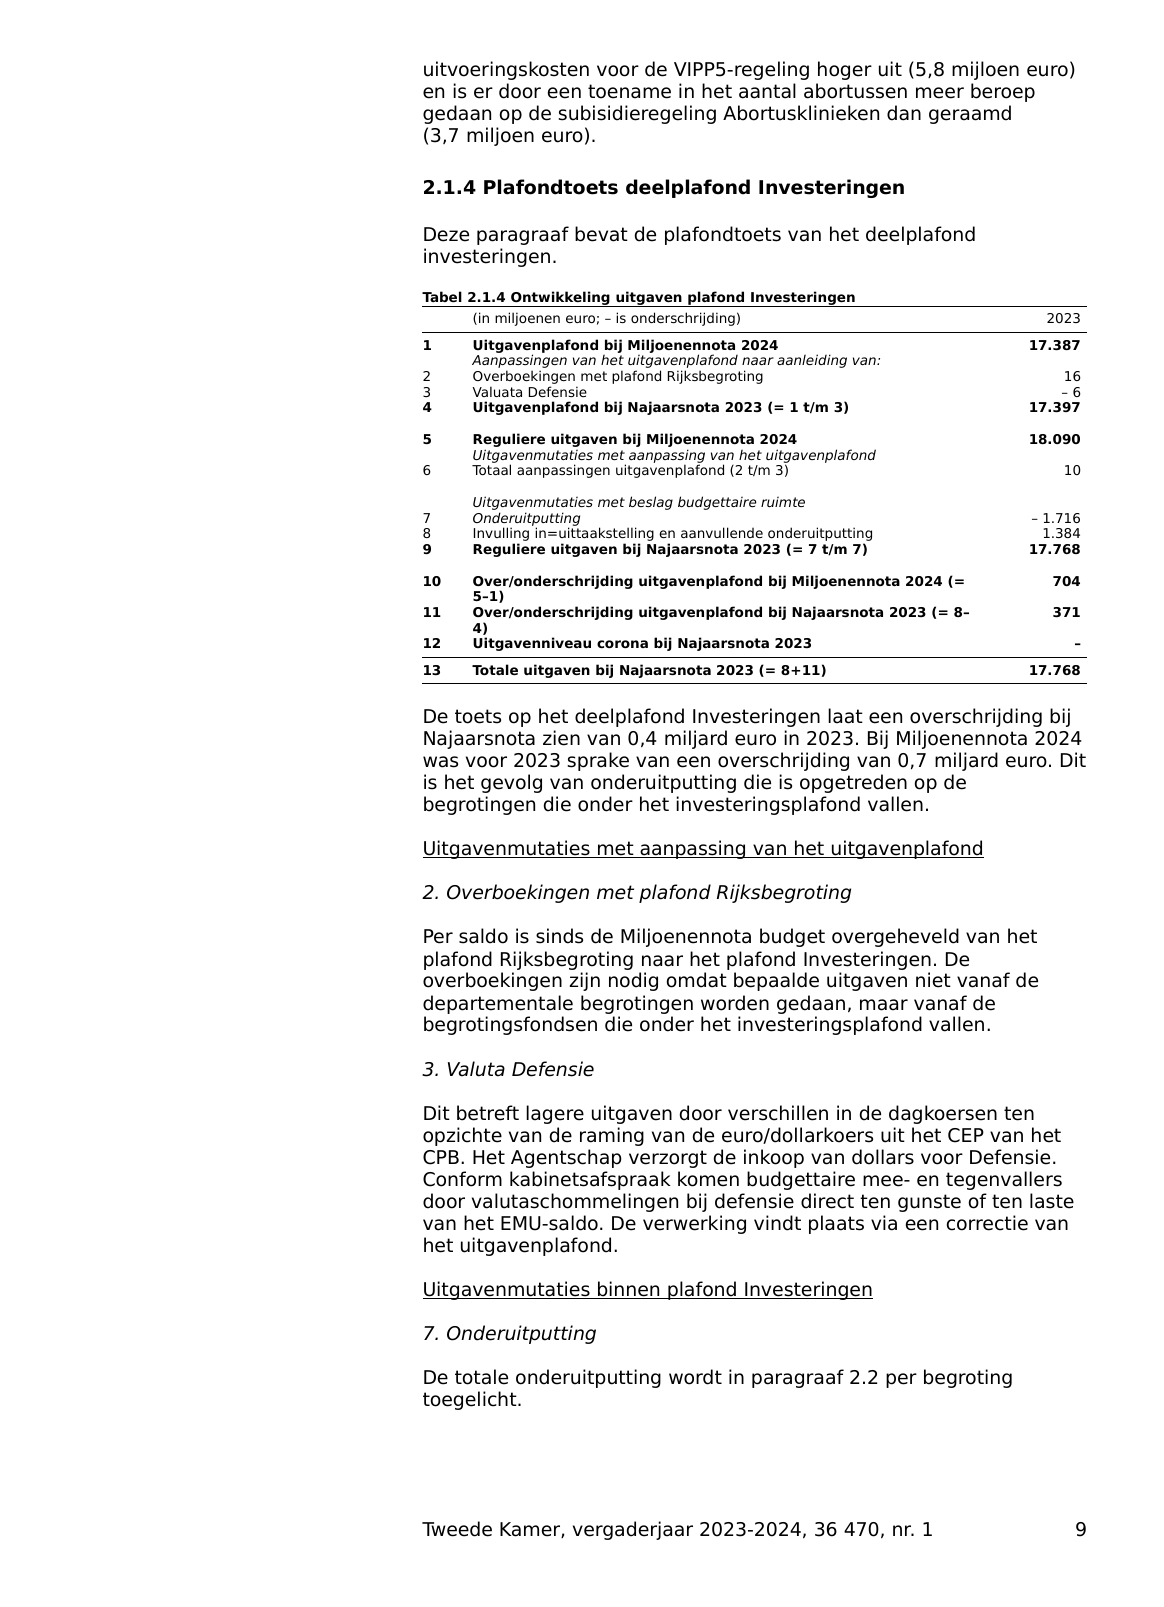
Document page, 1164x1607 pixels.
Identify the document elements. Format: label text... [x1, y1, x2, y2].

table_cell [983, 448, 1087, 463]
table_cell Overboekingen met plafond Rijksbegroting [467, 369, 983, 384]
text Per saldo is sinds de Miljoenennota budget overgeheveld van het plafond Rijksbegroting naar het plafond Investeringen. De overboekingen zijn nodig omdat bepaalde uitgaven niet vanaf de departementale begrotingen worden gedaan, maar vanaf de begrotingsfondsen die onder het investeringsplafond vallen. [422, 926, 1087, 1036]
table_cell 11 [422, 605, 467, 636]
table_cell [983, 416, 1087, 432]
text uitvoeringskosten voor de VIPP5-regeling hoger uit (5,8 mijloen euro) en is er door een toename in het aantal abortussen meer beroep gedaan op de subisidieregeling Abortusklinieken dan geraamd (3,7 miljoen euro). [422, 59, 1087, 147]
table_cell 10 [422, 573, 467, 605]
table_cell [422, 448, 467, 463]
table_cell – 6 [983, 385, 1087, 400]
table_cell [422, 495, 467, 510]
table_cell Totale uitgaven bij Najaarsnota 2023 (= 8+11) [467, 658, 983, 683]
subtitle Uitgavenmutaties binnen plafond Investeringen [422, 1279, 1087, 1301]
text De totale onderuitputting wordt in paragraaf 2.2 per begroting toegelicht. [422, 1367, 1087, 1411]
table_cell Uitgavenplafond bij Miljoenennota 2024 [467, 333, 983, 353]
table_cell 10 [983, 463, 1087, 479]
text Deze paragraaf bevat de plafondtoets van het deelplafond investeringen. [422, 224, 1087, 268]
table_cell [983, 353, 1087, 369]
subtitle 2.1.4 Plafondtoets deelplafond Investeringen [422, 177, 1087, 199]
subtitle 7. Onderuitputting [422, 1323, 1087, 1345]
text De toets op het deelplafond Investeringen laat een overschrijding bij Najaarsnota zien van 0,4 miljard euro in 2023. Bij Miljoenennota 2024 was voor 2023 sprake van een overschrijding van 0,7 miljard euro. Dit is het gevolg van onderuitputting die is opgetreden op de begrotingen die onder het investeringsplafond vallen. [422, 706, 1087, 816]
table_cell Totaal aanpassingen uitgavenplafond (2 t/m 3) [467, 463, 983, 479]
table_cell 1 [422, 333, 467, 353]
table_cell [983, 479, 1087, 495]
table_cell (in miljoenen euro; – is onderschrijding) [467, 307, 983, 332]
table_cell 8 [422, 526, 467, 542]
table_cell Uitgavenniveau corona bij Najaarsnota 2023 [467, 636, 983, 657]
table_cell – 1.716 [983, 510, 1087, 526]
table_cell [983, 495, 1087, 510]
table_cell [422, 307, 467, 332]
table_cell 4 [422, 400, 467, 416]
table_cell Reguliere uitgaven bij Miljoenennota 2024 [467, 432, 983, 447]
table_cell Invulling in=uittaakstelling en aanvullende onderuitputting [467, 526, 983, 542]
table_cell 17.397 [983, 400, 1087, 416]
table_cell 7 [422, 510, 467, 526]
table_cell Onderuitputting [467, 510, 983, 526]
table_cell Over/onderschrijding uitgavenplafond bij Miljoenennota 2024 (= 5–1) [467, 573, 983, 605]
table_cell 3 [422, 385, 467, 400]
table_cell [983, 558, 1087, 573]
table_cell 704 [983, 573, 1087, 605]
table_cell 18.090 [983, 432, 1087, 447]
table_cell Uitgavenmutaties met beslag budgettaire ruimte [467, 495, 983, 510]
table_cell Valuata Defensie [467, 385, 983, 400]
table_cell [422, 558, 467, 573]
table_cell [467, 416, 983, 432]
table_cell 17.768 [983, 658, 1087, 683]
table_cell 12 [422, 636, 467, 657]
table_cell 371 [983, 605, 1087, 636]
table_cell Reguliere uitgaven bij Najaarsnota 2023 (= 7 t/m 7) [467, 542, 983, 558]
table_cell 2023 [983, 307, 1087, 332]
table_cell [467, 479, 983, 495]
table_cell [422, 416, 467, 432]
table_cell 6 [422, 463, 467, 479]
subtitle 3. Valuta Defensie [422, 1058, 1087, 1081]
text Dit betreft lagere uitgaven door verschillen in de dagkoersen ten opzichte van de raming van de euro/dollarkoers uit het CEP van het CPB. Het Agentschap verzorgt de inkoop van dollars voor Defensie. Conform kabinetsafspraak komen budgettaire mee- en tegenvallers door valutaschommelingen bij defensie direct ten gunste of ten laste van het EMU-saldo. De verwerking vindt plaats via een correctie van het uitgavenplafond. [422, 1103, 1087, 1257]
table_cell 5 [422, 432, 467, 447]
subtitle Uitgavenmutaties met aanpassing van het uitgavenplafond [422, 838, 1087, 860]
table_cell 16 [983, 369, 1087, 384]
table_cell 13 [422, 658, 467, 683]
table_cell [422, 353, 467, 369]
table_cell Uitgavenmutaties met aanpassing van het uitgavenplafond [467, 448, 983, 463]
table_cell 1.384 [983, 526, 1087, 542]
table_cell 17.768 [983, 542, 1087, 558]
subtitle 2. Overboekingen met plafond Rijksbegroting [422, 882, 1087, 904]
table_cell Uitgavenplafond bij Najaarsnota 2023 (= 1 t/m 3) [467, 400, 983, 416]
table_cell 9 [422, 542, 467, 558]
table_header Tabel 2.1.4 Ontwikkeling uitgaven plafond Investeringen [422, 290, 1087, 306]
table_cell [422, 479, 467, 495]
table_cell [467, 558, 983, 573]
table_cell Aanpassingen van het uitgavenplafond naar aanleiding van: [467, 353, 983, 369]
table_cell Over/onderschrijding uitgavenplafond bij Najaarsnota 2023 (= 8–4) [467, 605, 983, 636]
table_cell – [983, 636, 1087, 657]
table_cell 17.387 [983, 333, 1087, 353]
table_cell 2 [422, 369, 467, 384]
